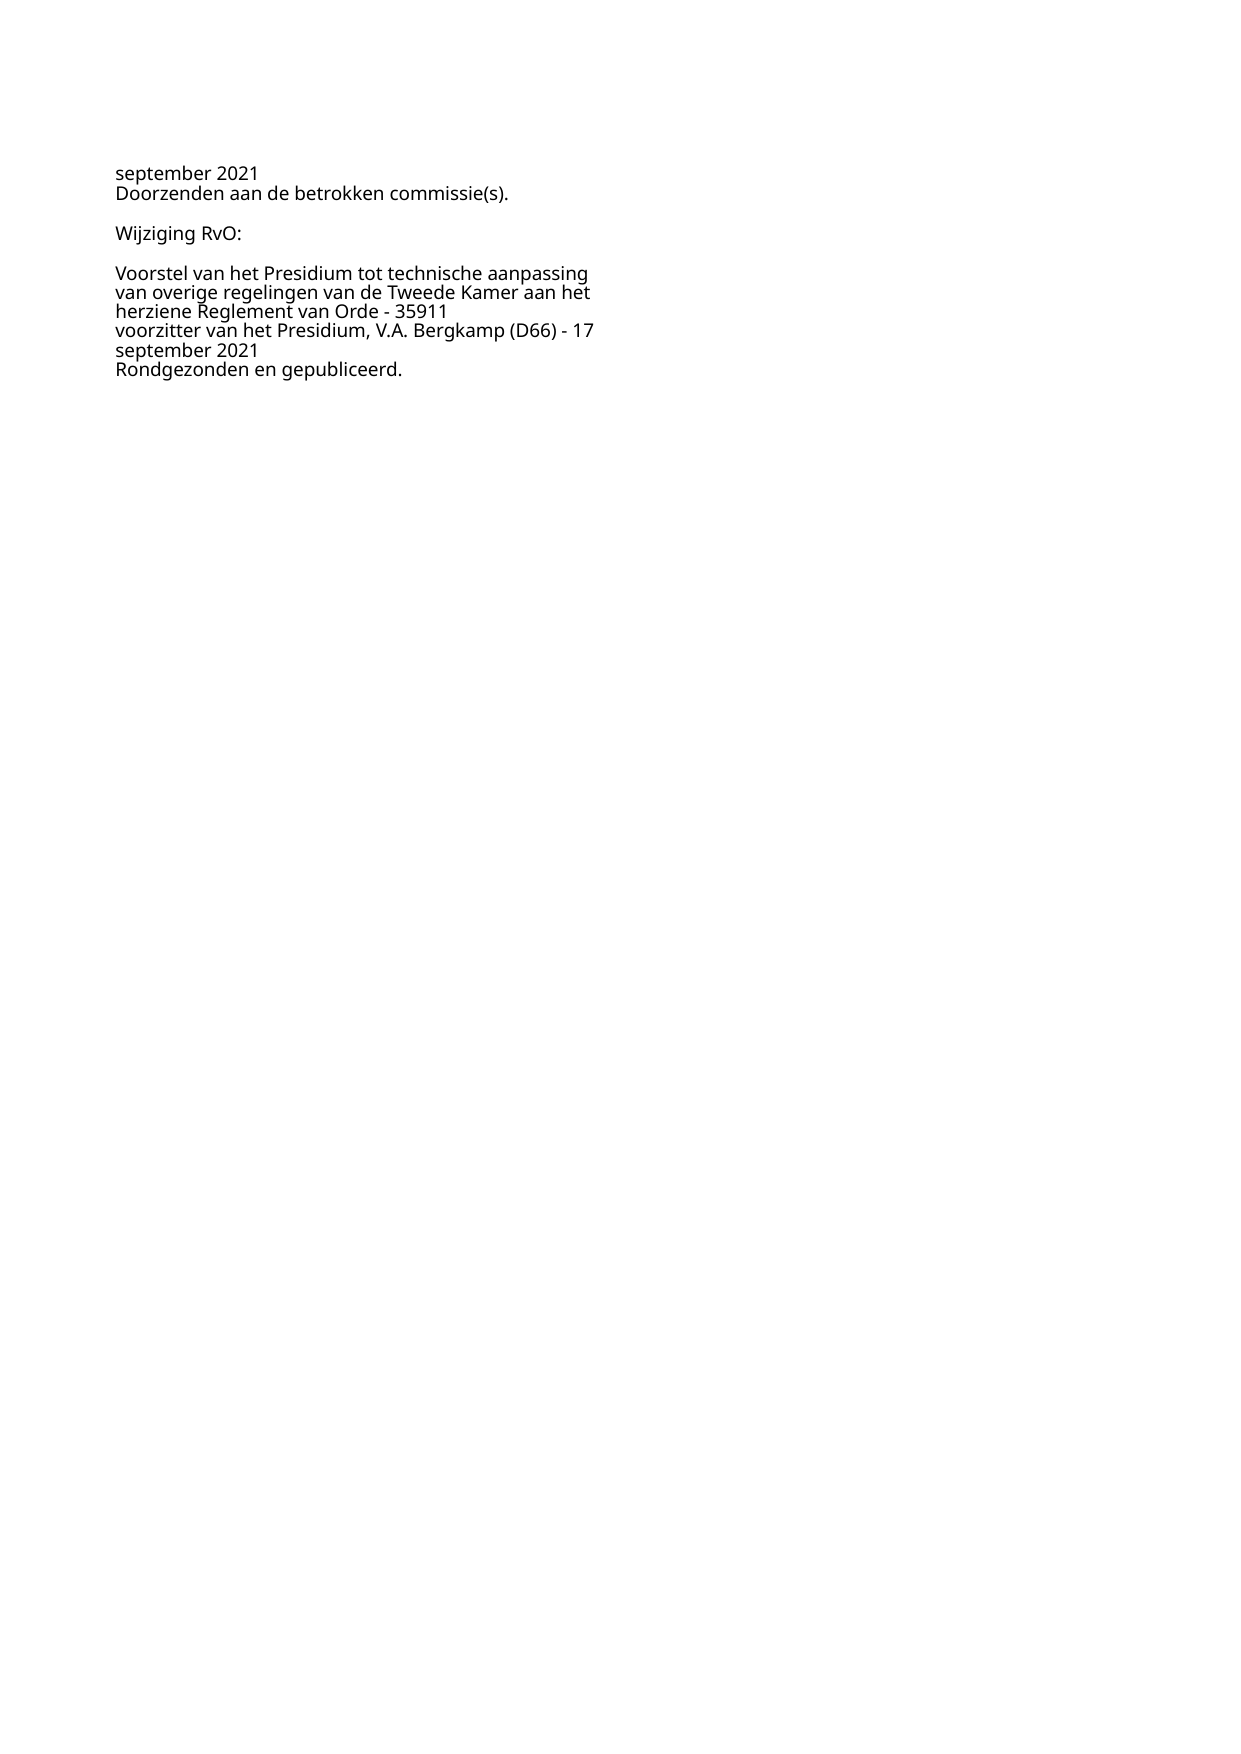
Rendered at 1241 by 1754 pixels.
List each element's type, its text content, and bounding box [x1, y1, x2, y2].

text september 2021 [115, 165, 605, 184]
text Doorzenden aan de betrokken commissie(s). [115, 184, 605, 204]
text voorzitter van het Presidium, V.A. Bergkamp (D66) - 17 september 2021 [115, 322, 605, 361]
text Rondgezonden en gepubliceerd. [115, 361, 605, 380]
text Voorstel van het Presidium tot technische aanpassing van overige regelingen van de Tweede Kamer aan het herziene Reglement van Orde - 35911 [115, 264, 605, 322]
text Wijziging RvO: [115, 224, 605, 244]
